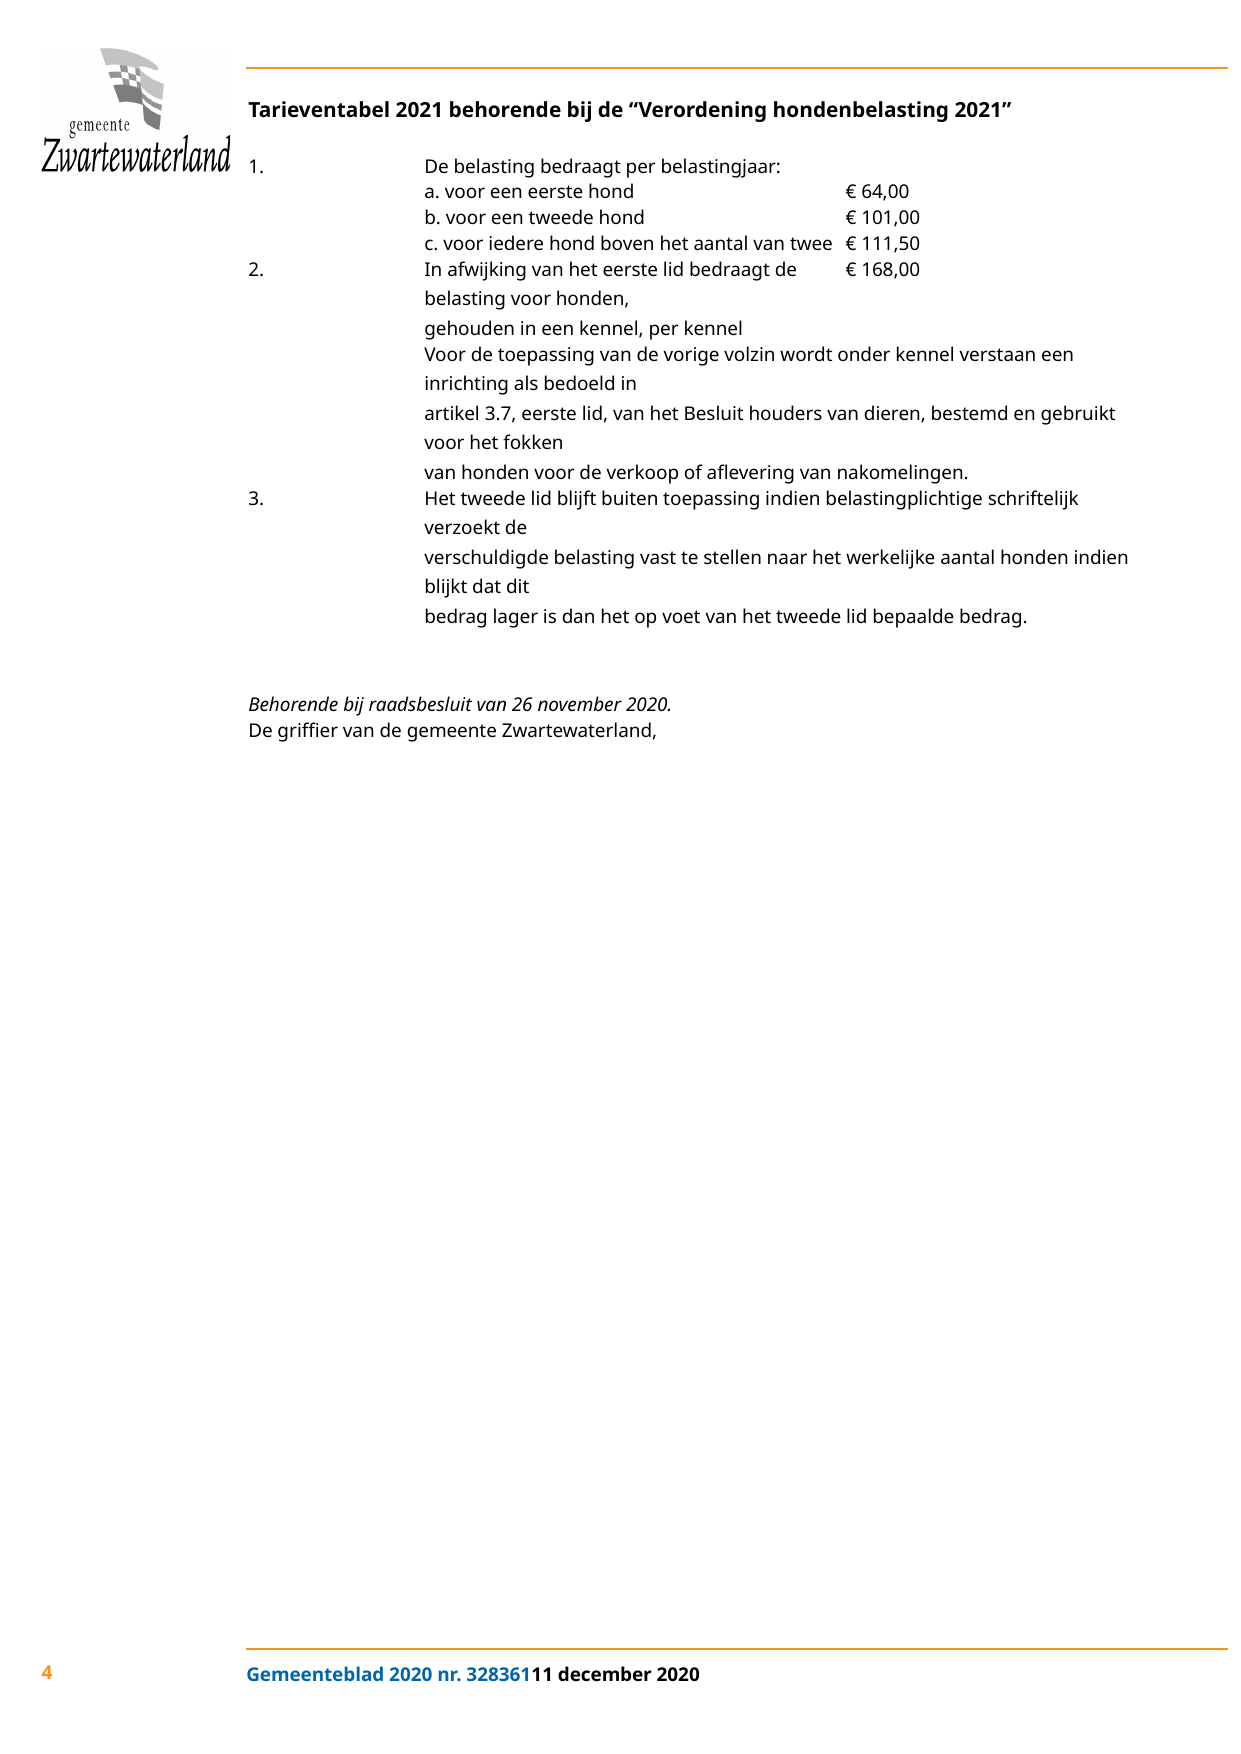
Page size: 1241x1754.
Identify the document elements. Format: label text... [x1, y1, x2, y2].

table_cell Voor de toepassing van de vorige volzin wordt onder kennel verstaan een inrichting als bedoeld in artikel 3.7, eerste lid, van het Besluit houders van dieren, bestemd en gebruikt voor het fokken van honden voor de verkoop of aflevering van nakomelingen. [424, 341, 1152, 485]
table_cell [248, 230, 424, 256]
table_header De belasting bedraagt per belastingjaar: [424, 153, 1152, 179]
table_cell [248, 205, 424, 230]
table_cell [248, 179, 424, 204]
text Tarieventabel 2021 behorende bij de “Verordening hondenbelasting 2021” [248, 95, 1152, 123]
table_cell b. voor een tweede hond [424, 205, 845, 230]
picture [41, 47, 231, 172]
table_cell Het tweede lid blijft buiten toepassing indien belastingplichtige schriftelijk verzoekt de verschuldigde belasting vast te stellen naar het werkelijke aantal honden indien blijkt dat dit bedrag lager is dan het op voet van het tweede lid bepaalde bedrag. [424, 485, 1152, 629]
text Behorende bij raadsbesluit van 26 november 2020. [248, 691, 1152, 717]
table_cell € 168,00 [845, 256, 1152, 341]
table_cell a. voor een eerste hond [424, 179, 845, 204]
table_cell 2. [248, 256, 424, 341]
table_cell 3. [248, 485, 424, 629]
table_cell € 101,00 [845, 205, 1152, 230]
table_cell € 64,00 [845, 179, 1152, 204]
table_cell [248, 341, 424, 485]
table_header 1. [248, 153, 424, 179]
text De griffier van de gemeente Zwartewaterland, [248, 717, 1152, 743]
table_cell In afwijking van het eerste lid bedraagt de belasting voor honden, gehouden in een kennel, per kennel [424, 256, 845, 341]
table_cell € 111,50 [845, 230, 1152, 256]
table_cell c. voor iedere hond boven het aantal van twee [424, 230, 845, 256]
